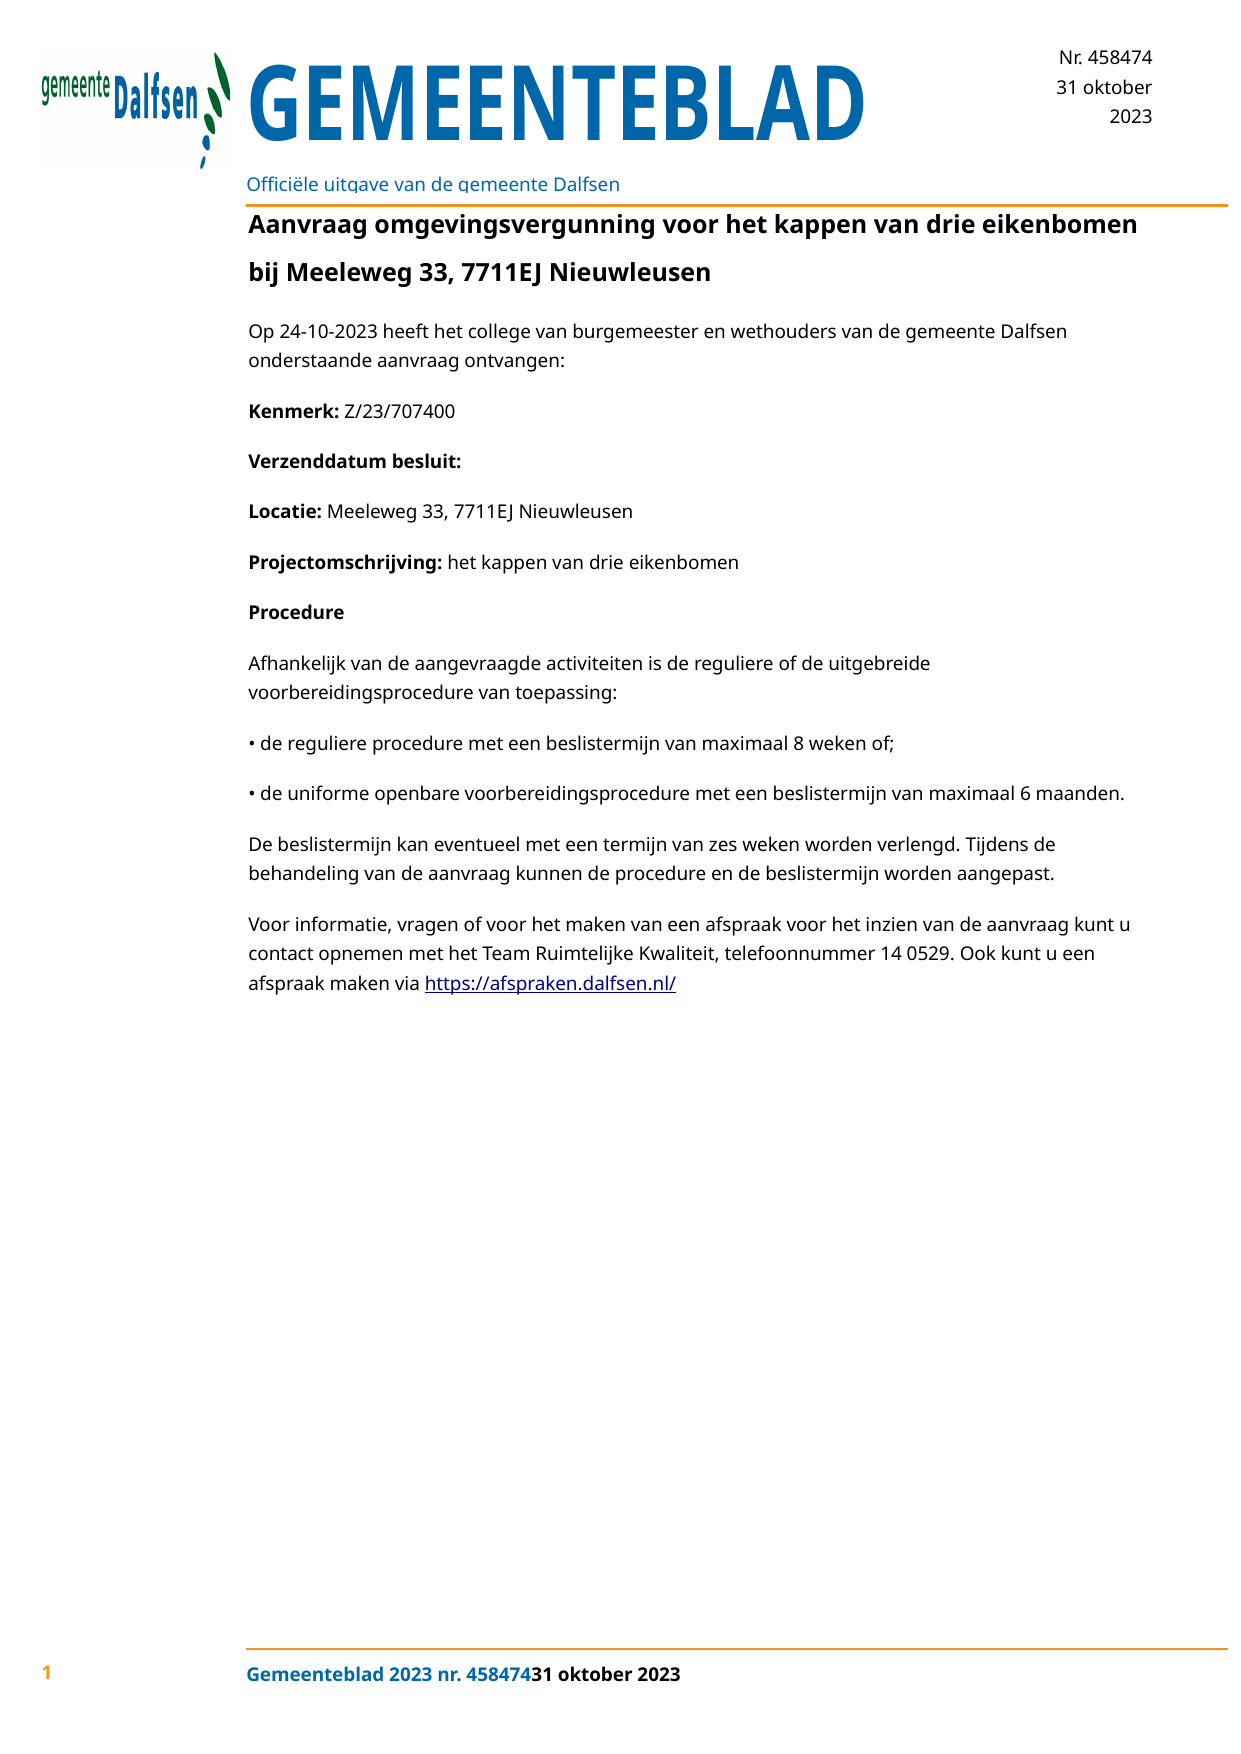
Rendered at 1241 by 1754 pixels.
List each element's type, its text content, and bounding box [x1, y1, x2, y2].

text Locatie: Meeleweg 33, 7711EJ Nieuwleusen [248, 499, 1152, 524]
text • de uniforme openbare voorbereidingsprocedure met een beslistermijn van maximaal 6 maanden. [248, 780, 1152, 806]
text Aanvraag omgevingsvergunning voor het kappen van drie eikenbomen bij Meeleweg 33, 7711EJ Nieuwleusen [248, 207, 1152, 288]
picture [41, 47, 231, 172]
text Projectomschrijving: het kappen van drie eikenbomen [248, 549, 1152, 575]
text Voor informatie, vragen of voor het maken van een afspraak voor het inzien van de aanvraag kunt u contact opnemen met het Team Ruimtelijke Kwaliteit, telefoonnummer 14 0529. Ook kunt u een afspraak maken via https://afspraken.dalfsen.nl/ [248, 911, 1152, 996]
text Op 24-10-2023 heeft het college van burgemeester en wethouders van de gemeente Dalfsen onderstaande aanvraag ontvangen: [248, 318, 1152, 373]
text Verzenddatum besluit: [248, 448, 1152, 474]
text • de reguliere procedure met een beslistermijn van maximaal 8 weken of; [248, 730, 1152, 756]
text Procedure [248, 599, 1152, 625]
text Kenmerk: Z/23/707400 [248, 398, 1152, 424]
text Afhankelijk van de aangevraagde activiteiten is de reguliere of de uitgebreide voorbereidingsprocedure van toepassing: [248, 650, 1152, 705]
text De beslistermijn kan eventueel met een termijn van zes weken worden verlengd. Tijdens de behandeling van de aanvraag kunnen de procedure en de beslistermijn worden aangepast. [248, 831, 1152, 886]
